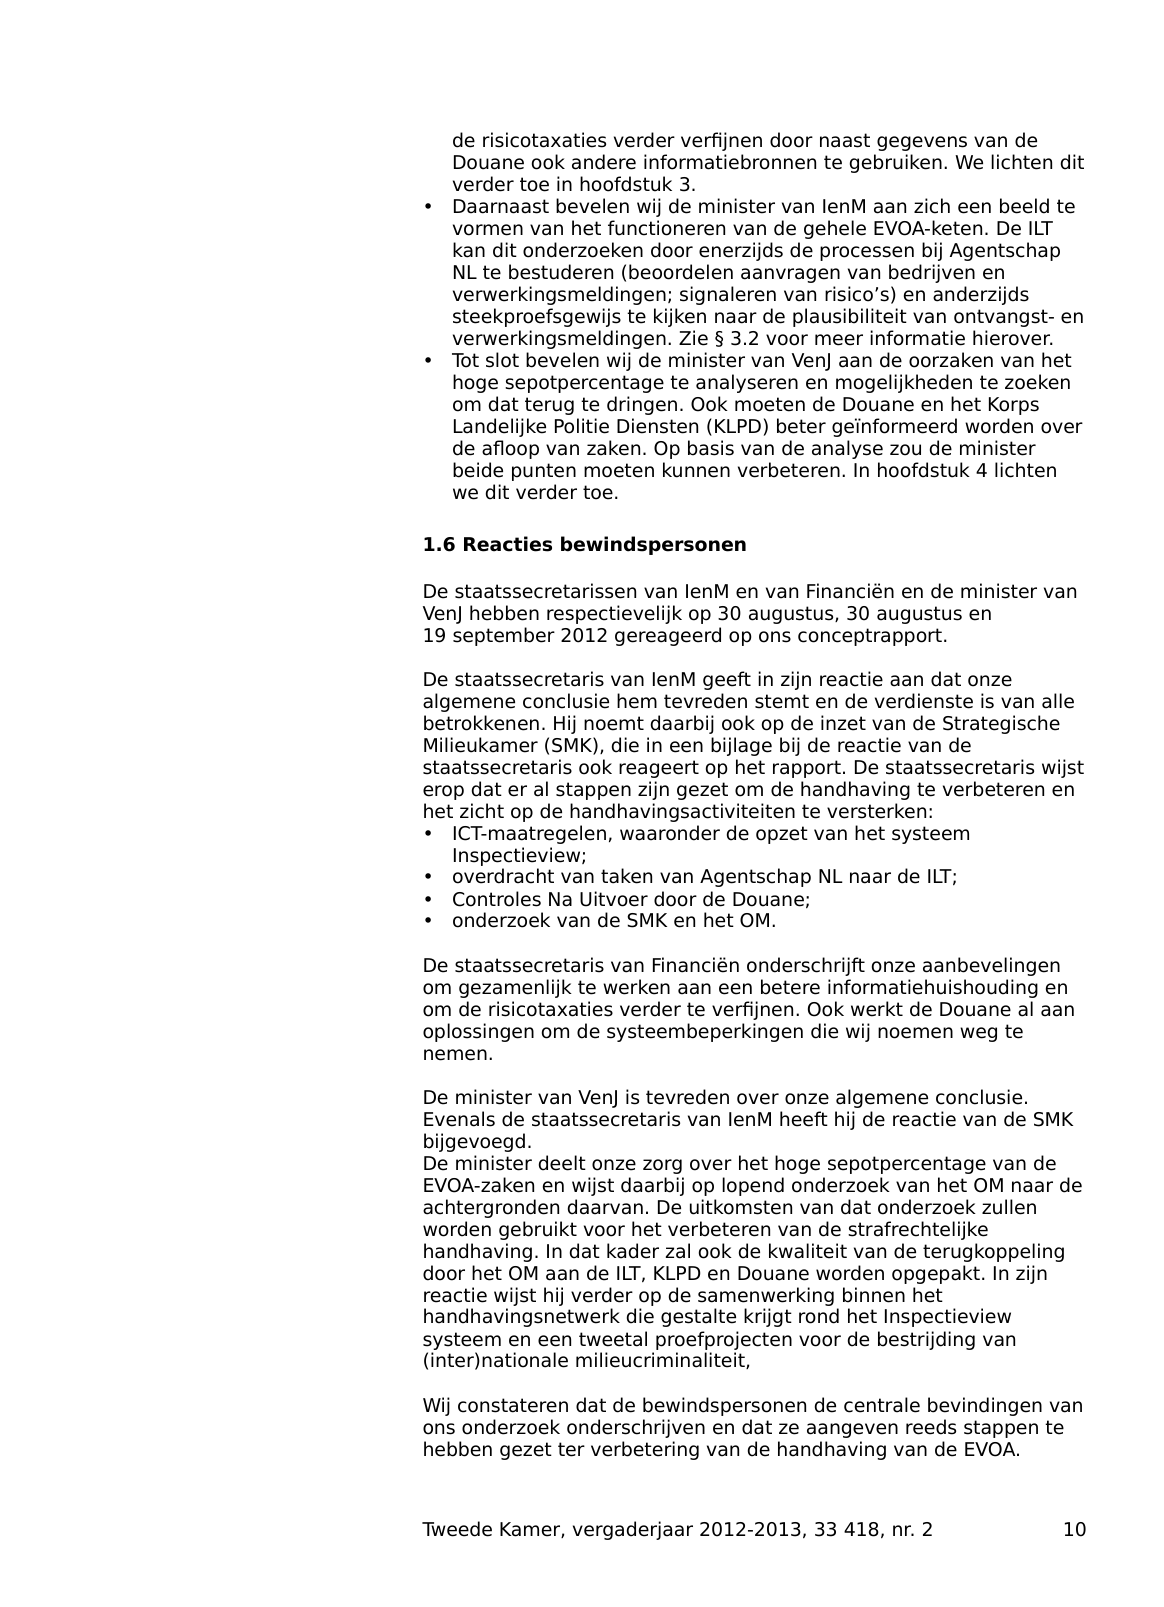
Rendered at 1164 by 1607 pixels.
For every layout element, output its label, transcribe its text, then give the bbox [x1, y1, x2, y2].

text De staatssecretaris van IenM geeft in zijn reactie aan dat onze algemene conclusie hem tevreden stemt en de verdienste is van alle betrokkenen. Hij noemt daarbij ook op de inzet van de Strategische Milieukamer (SMK), die in een bijlage bij de reactie van de staatssecretaris ook reageert op het rapport. De staatssecretaris wijst erop dat er al stappen zijn gezet om de handhaving te verbeteren en het zicht op de handhavingsactiviteiten te versterken: [422, 669, 1087, 822]
text • Tot slot bevelen wij de minister van VenJ aan de oorzaken van het hoge sepotpercentage te analyseren en mogelijkheden te zoeken om dat terug te dringen. Ook moeten de Douane en het Korps Landelijke Politie Diensten (KLPD) beter geïnformeerd worden over de afloop van zaken. Op basis van de analyse zou de minister beide punten moeten kunnen verbeteren. In hoofdstuk 4 lichten we dit verder toe. [422, 350, 1087, 503]
text De staatssecretaris van Financiën onderschrijft onze aanbevelingen om gezamenlijk te werken aan een betere informatiehuishouding en om de risicotaxaties verder te verfijnen. Ook werkt de Douane al aan oplossingen om de systeembeperkingen die wij noemen weg te nemen. [422, 954, 1087, 1064]
text De staatssecretarissen van IenM en van Financiën en de minister van VenJ hebben respectievelijk op 30 augustus, 30 augustus en 19 september 2012 gereageerd op ons conceptrapport. [422, 581, 1087, 646]
text De minister deelt onze zorg over het hoge sepotpercentage van de EVOA-zaken en wijst daarbij op lopend onderzoek van het OM naar de achtergronden daarvan. De uitkomsten van dat onderzoek zullen worden gebruikt voor het verbeteren van de strafrechtelijke handhaving. In dat kader zal ook de kwaliteit van de terugkoppeling door het OM aan de ILT, KLPD en Douane worden opgepakt. In zijn reactie wijst hij verder op de samenwerking binnen het handhavingsnetwerk die gestalte krijgt rond het Inspectieview systeem en een tweetal proefprojecten voor de bestrijding van (inter)nationale milieucriminaliteit, [422, 1153, 1087, 1372]
text • Daarnaast bevelen wij de minister van IenM aan zich een beeld te vormen van het functioneren van de gehele EVOA-keten. De ILT kan dit onderzoeken door enerzijds de processen bij Agentschap NL te bestuderen (beoordelen aanvragen van bedrijven en verwerkingsmeldingen; signaleren van risico’s) en anderzijds steekproefsgewijs te kijken naar de plausibiliteit van ontvangst- en verwerkingsmeldingen. Zie § 3.2 voor meer informatie hierover. [422, 196, 1087, 350]
text • Controles Na Uitvoer door de Douane; [422, 888, 1087, 910]
text De minister van VenJ is tevreden over onze algemene conclusie. Evenals de staatssecretaris van IenM heeft hij de reactie van de SMK bijgevoegd. [422, 1087, 1087, 1153]
subtitle 1.6 Reacties bewindspersonen [422, 533, 1087, 556]
text • onderzoek van de SMK en het OM. [422, 910, 1087, 932]
text Wij constateren dat de bewindspersonen de centrale bevindingen van ons onderzoek onderschrijven en dat ze aangeven reeds stappen te hebben gezet ter verbetering van de handhaving van de EVOA. [422, 1394, 1087, 1461]
text • ICT-maatregelen, waaronder de opzet van het systeem Inspectieview; [422, 822, 1087, 866]
text de risicotaxaties verder verfijnen door naast gegevens van de Douane ook andere informatiebronnen te gebruiken. We lichten dit verder toe in hoofdstuk 3. [422, 130, 1087, 196]
text • overdracht van taken van Agentschap NL naar de ILT; [422, 866, 1087, 888]
